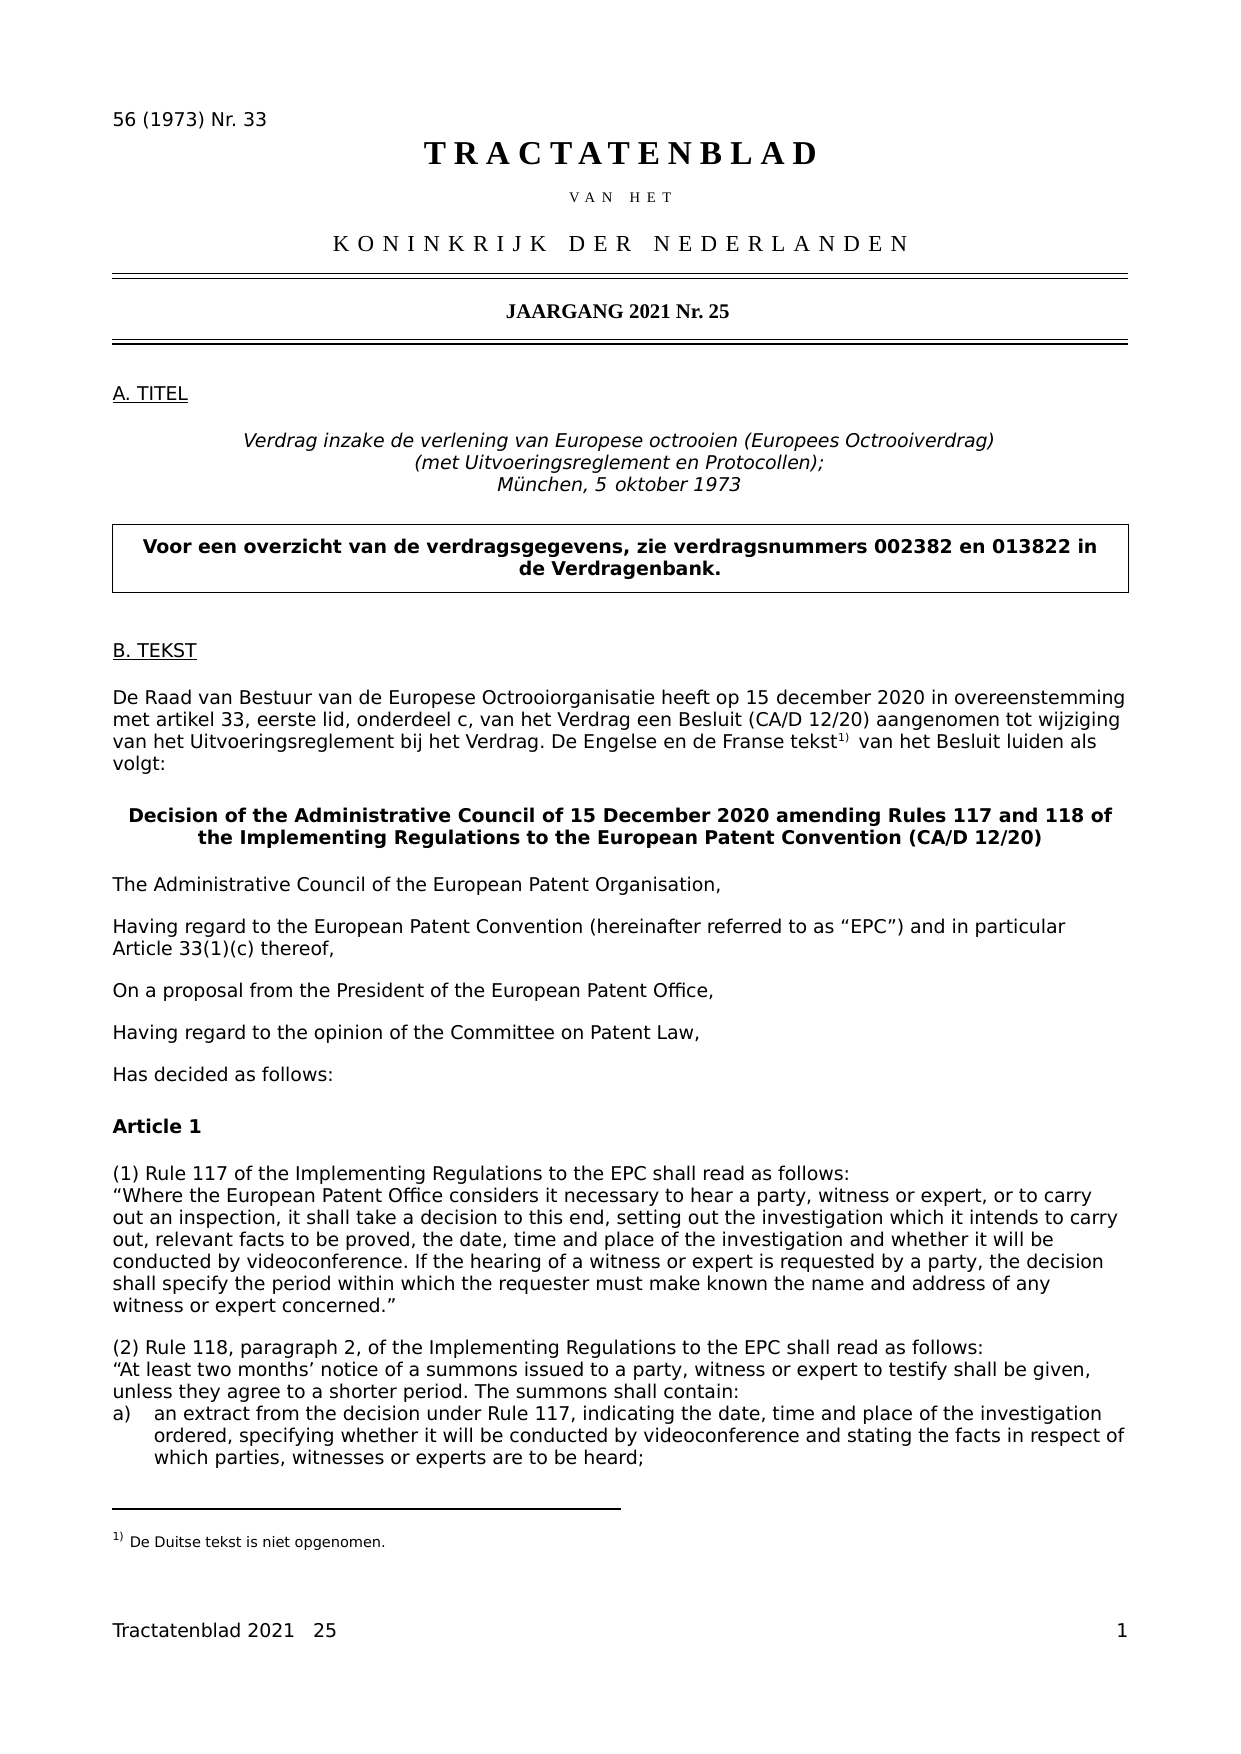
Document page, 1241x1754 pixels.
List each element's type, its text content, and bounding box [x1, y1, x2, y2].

subtitle A. TITEL [112, 383, 1128, 405]
text On a proposal from the President of the European Patent Office, [112, 980, 1128, 1002]
text “Where the European Patent Office considers it necessary to hear a party, witness or expert, or to carry out an inspection, it shall take a decision to this end, setting out the investigation which it intends to carry out, relevant facts to be proved, the date, time and place of the investigation and whether it will be conducted by videoconference. If the hearing of a witness or expert is requested by a party, the decision shall specify the period within which the requester must make known the name and address of any witness or expert concerned.” [112, 1185, 1128, 1317]
text The Administrative Council of the European Patent Organisation, [112, 874, 1128, 896]
text München, 5 oktober 1973 [112, 474, 1128, 496]
subtitle Article 1 [112, 1116, 1128, 1138]
text De Raad van Bestuur van de Europese Octrooiorganisatie heeft op 15 december 2020 in overeenstemming met artikel 33, eerste lid, onderdeel c, van het Verdrag een Besluit (CA/D 12/20) aangenomen tot wijziging van het Uitvoeringsreglement bij het Verdrag. De Engelse en de Franse tekst van het Besluit luiden als volgt: [112, 687, 1128, 775]
text 56 (1973) Nr. 33 [112, 109, 1128, 131]
text TRACTATENBLAD [112, 133, 1128, 172]
text Has decided as follows: [112, 1064, 1128, 1086]
text a) an extract from the decision under Rule 117, indicating the date, time and place of the investigation ordered, specifying whether it will be conducted by videoconference and stating the facts in respect of which parties, witnesses or experts are to be heard; [112, 1403, 1128, 1468]
text VAN HET [112, 189, 1128, 206]
text (1) Rule 117 of the Implementing Regulations to the EPC shall read as follows: [112, 1163, 1128, 1185]
text JAARGANG 2021 Nr. 25 [112, 299, 1128, 323]
subtitle B. TEKST [112, 640, 1128, 662]
text “At least two months’ notice of a summons issued to a party, witness or expert to testify shall be given, unless they agree to a shorter period. The summons shall contain: [112, 1359, 1128, 1403]
text Verdrag inzake de verlening van Europese octrooien (Europees Octrooiverdrag) [112, 430, 1128, 452]
text (2) Rule 118, paragraph 2, of the Implementing Regulations to the EPC shall read as follows: [112, 1337, 1128, 1359]
subtitle Decision of the Administrative Council of 15 December 2020 amending Rules 117 and 118 of the Implementing Regulations to the European Patent Convention (CA/D 12/20) [112, 805, 1128, 849]
text De Duitse tekst is niet opgenomen. [112, 1530, 1128, 1552]
text (met Uitvoeringsreglement en Protocollen); [112, 452, 1128, 474]
text KONINKRIJK DER NEDERLANDEN [112, 229, 1128, 256]
text Having regard to the opinion of the Committee on Patent Law, [112, 1022, 1128, 1044]
text Having regard to the European Patent Convention (hereinafter referred to as “EPC”) and in particular Article 33(1)(c) thereof, [112, 916, 1128, 960]
